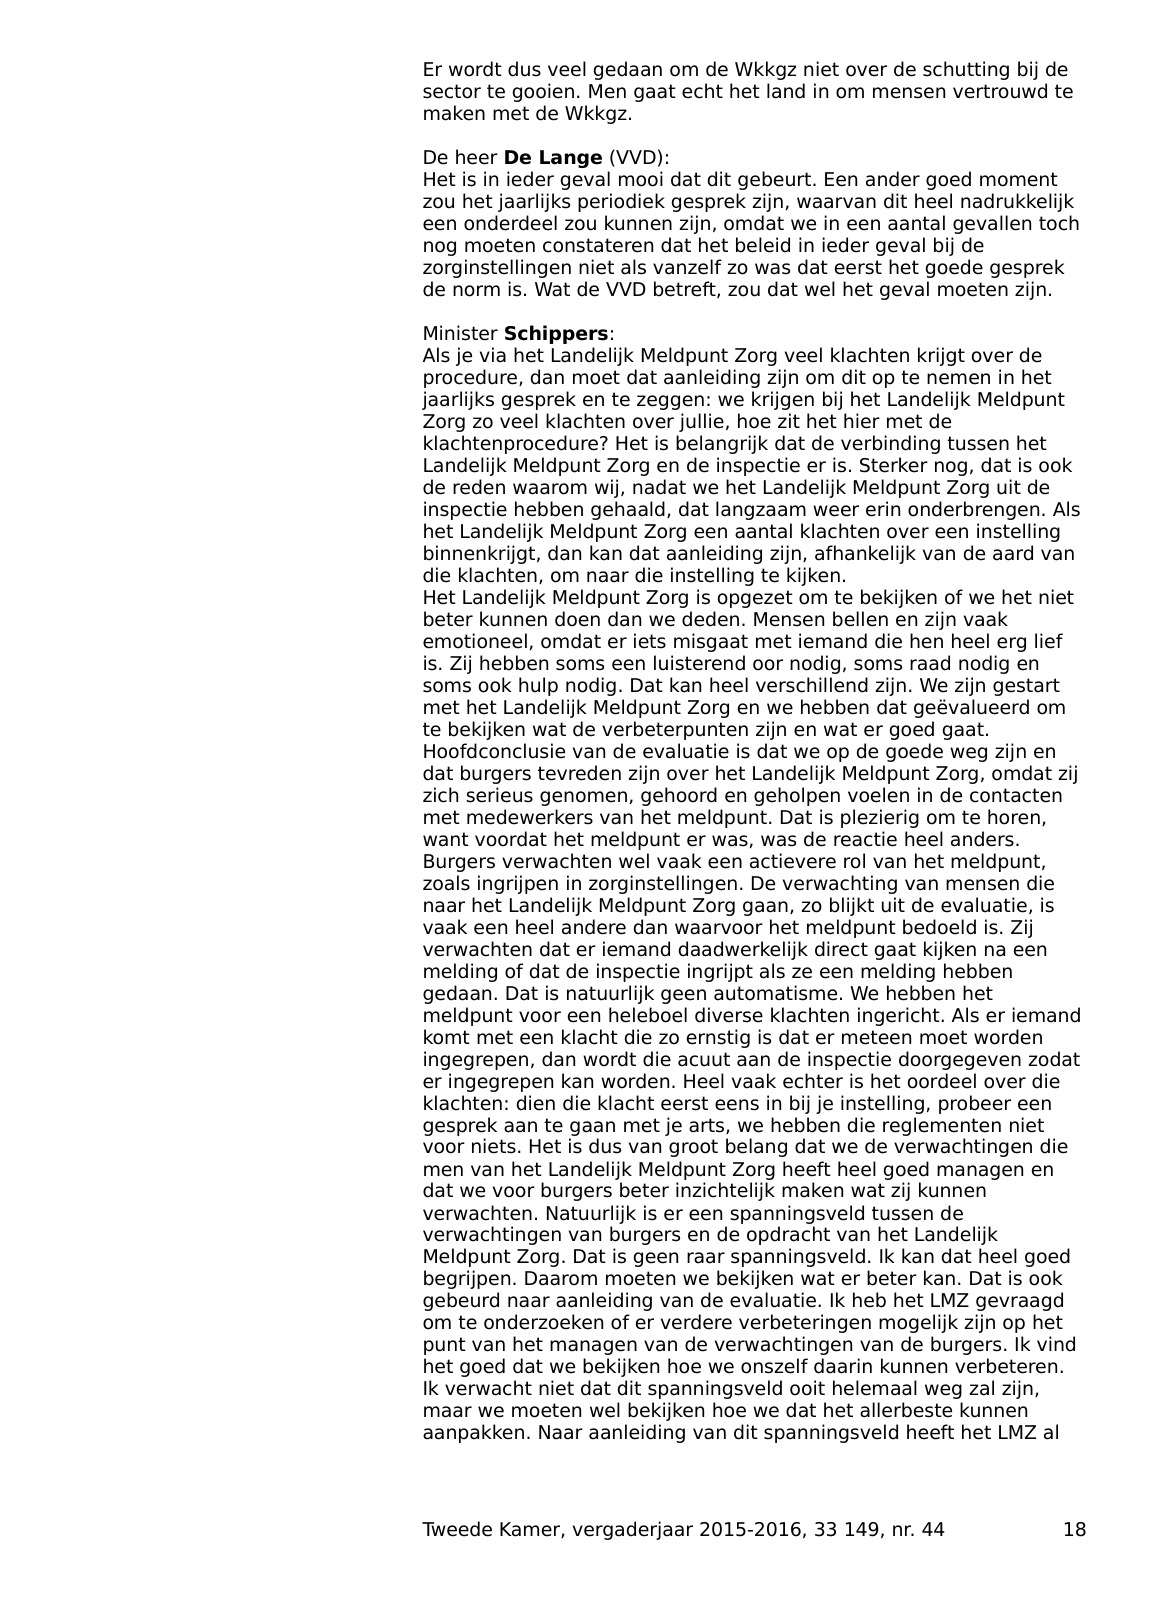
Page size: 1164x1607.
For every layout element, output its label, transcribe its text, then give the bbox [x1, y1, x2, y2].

text Er wordt dus veel gedaan om de Wkkgz niet over de schutting bij de sector te gooien. Men gaat echt het land in om mensen vertrouwd te maken met de Wkkgz. [422, 59, 1087, 125]
text De heer De Lange (VVD): [422, 147, 1087, 169]
text Burgers verwachten wel vaak een actievere rol van het meldpunt, zoals ingrijpen in zorginstellingen. De verwachting van mensen die naar het Landelijk Meldpunt Zorg gaan, zo blijkt uit de evaluatie, is vaak een heel andere dan waarvoor het meldpunt bedoeld is. Zij verwachten dat er iemand daadwerkelijk direct gaat kijken na een melding of dat de inspectie ingrijpt als ze een melding hebben gedaan. Dat is natuurlijk geen automatisme. We hebben het meldpunt voor een heleboel diverse klachten ingericht. Als er iemand komt met een klacht die zo ernstig is dat er meteen moet worden ingegrepen, dan wordt die acuut aan de inspectie doorgegeven zodat er ingegrepen kan worden. Heel vaak echter is het oordeel over die klachten: dien die klacht eerst eens in bij je instelling, probeer een gesprek aan te gaan met je arts, we hebben die reglementen niet voor niets. Het is dus van groot belang dat we de verwachtingen die men van het Landelijk Meldpunt Zorg heeft heel goed managen en dat we voor burgers beter inzichtelijk maken wat zij kunnen verwachten. Natuurlijk is er een spanningsveld tussen de verwachtingen van burgers en de opdracht van het Landelijk Meldpunt Zorg. Dat is geen raar spanningsveld. Ik kan dat heel goed begrijpen. Daarom moeten we bekijken wat er beter kan. Dat is ook gebeurd naar aanleiding van de evaluatie. Ik heb het LMZ gevraagd om te onderzoeken of er verdere verbeteringen mogelijk zijn op het punt van het managen van de verwachtingen van de burgers. Ik vind het goed dat we bekijken hoe we onszelf daarin kunnen verbeteren. Ik verwacht niet dat dit spanningsveld ooit helemaal weg zal zijn, maar we moeten wel bekijken hoe we dat het allerbeste kunnen aanpakken. Naar aanleiding van dit spanningsveld heeft het LMZ al [422, 851, 1087, 1444]
text Het is in ieder geval mooi dat dit gebeurt. Een ander goed moment zou het jaarlijks periodiek gesprek zijn, waarvan dit heel nadrukkelijk een onderdeel zou kunnen zijn, omdat we in een aantal gevallen toch nog moeten constateren dat het beleid in ieder geval bij de zorginstellingen niet als vanzelf zo was dat eerst het goede gesprek de norm is. Wat de VVD betreft, zou dat wel het geval moeten zijn. [422, 169, 1087, 301]
text Minister Schippers: [422, 323, 1087, 345]
text Het Landelijk Meldpunt Zorg is opgezet om te bekijken of we het niet beter kunnen doen dan we deden. Mensen bellen en zijn vaak emotioneel, omdat er iets misgaat met iemand die hen heel erg lief is. Zij hebben soms een luisterend oor nodig, soms raad nodig en soms ook hulp nodig. Dat kan heel verschillend zijn. We zijn gestart met het Landelijk Meldpunt Zorg en we hebben dat geëvalueerd om te bekijken wat de verbeterpunten zijn en wat er goed gaat. Hoofdconclusie van de evaluatie is dat we op de goede weg zijn en dat burgers tevreden zijn over het Landelijk Meldpunt Zorg, omdat zij zich serieus genomen, gehoord en geholpen voelen in de contacten met medewerkers van het meldpunt. Dat is plezierig om te horen, want voordat het meldpunt er was, was de reactie heel anders. [422, 587, 1087, 851]
text Als je via het Landelijk Meldpunt Zorg veel klachten krijgt over de procedure, dan moet dat aanleiding zijn om dit op te nemen in het jaarlijks gesprek en te zeggen: we krijgen bij het Landelijk Meldpunt Zorg zo veel klachten over jullie, hoe zit het hier met de klachtenprocedure? Het is belangrijk dat de verbinding tussen het Landelijk Meldpunt Zorg en de inspectie er is. Sterker nog, dat is ook de reden waarom wij, nadat we het Landelijk Meldpunt Zorg uit de inspectie hebben gehaald, dat langzaam weer erin onderbrengen. Als het Landelijk Meldpunt Zorg een aantal klachten over een instelling binnenkrijgt, dan kan dat aanleiding zijn, afhankelijk van de aard van die klachten, om naar die instelling te kijken. [422, 345, 1087, 587]
